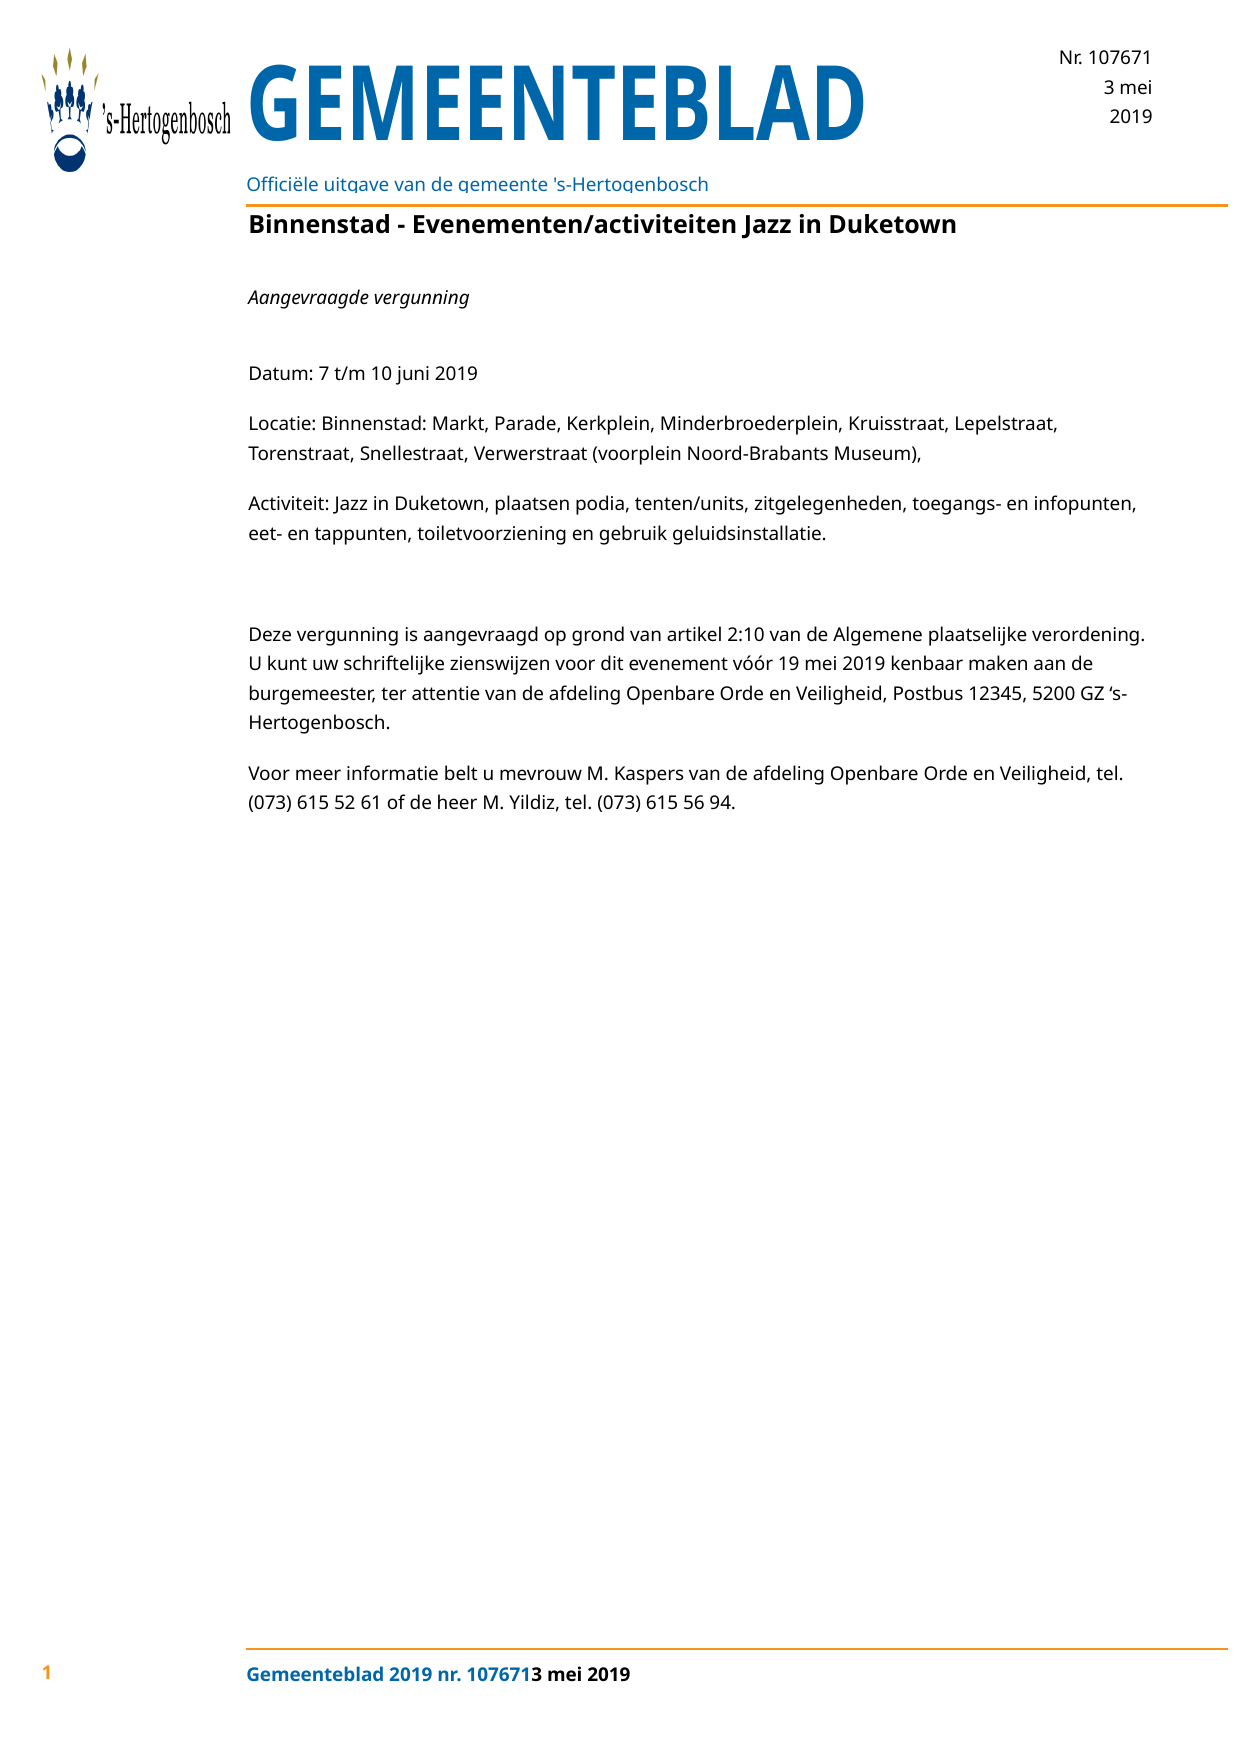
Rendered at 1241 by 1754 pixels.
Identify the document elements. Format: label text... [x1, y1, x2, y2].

text Binnenstad - Evenementen/activiteiten Jazz in Duketown [248, 207, 1152, 241]
text Locatie: Binnenstad: Markt, Parade, Kerkplein, Minderbroederplein, Kruisstraat, Lepelstraat, Torenstraat, Snellestraat, Verwerstraat (voorplein Noord-Brabants Museum), [248, 410, 1152, 466]
text Deze vergunning is aangevraagd op grond van artikel 2:10 van de Algemene plaatselijke verordening. U kunt uw schriftelijke zienswijzen voor dit evenement vóór 19 mei 2019 kenbaar maken aan de burgemeester, ter attentie van de afdeling Openbare Orde en Veiligheid, Postbus 12345, 5200 GZ ‘s-Hertogenbosch. [248, 621, 1152, 735]
text Voor meer informatie belt u mevrouw M. Kaspers van de afdeling Openbare Orde en Veiligheid, tel. (073) 615 52 61 of de heer M. Yildiz, tel. (073) 615 56 94. [248, 760, 1152, 815]
text Activiteit: Jazz in Duketown, plaatsen podia, tenten/units, zitgelegenheden, toegangs- en infopunten, eet- en tappunten, toiletvoorziening en gebruik geluidsinstallatie. [248, 490, 1152, 546]
text Datum: 7 t/m 10 juni 2019 [248, 360, 1152, 386]
picture [41, 47, 231, 172]
text Aangevraagde vergunning [248, 284, 1152, 309]
